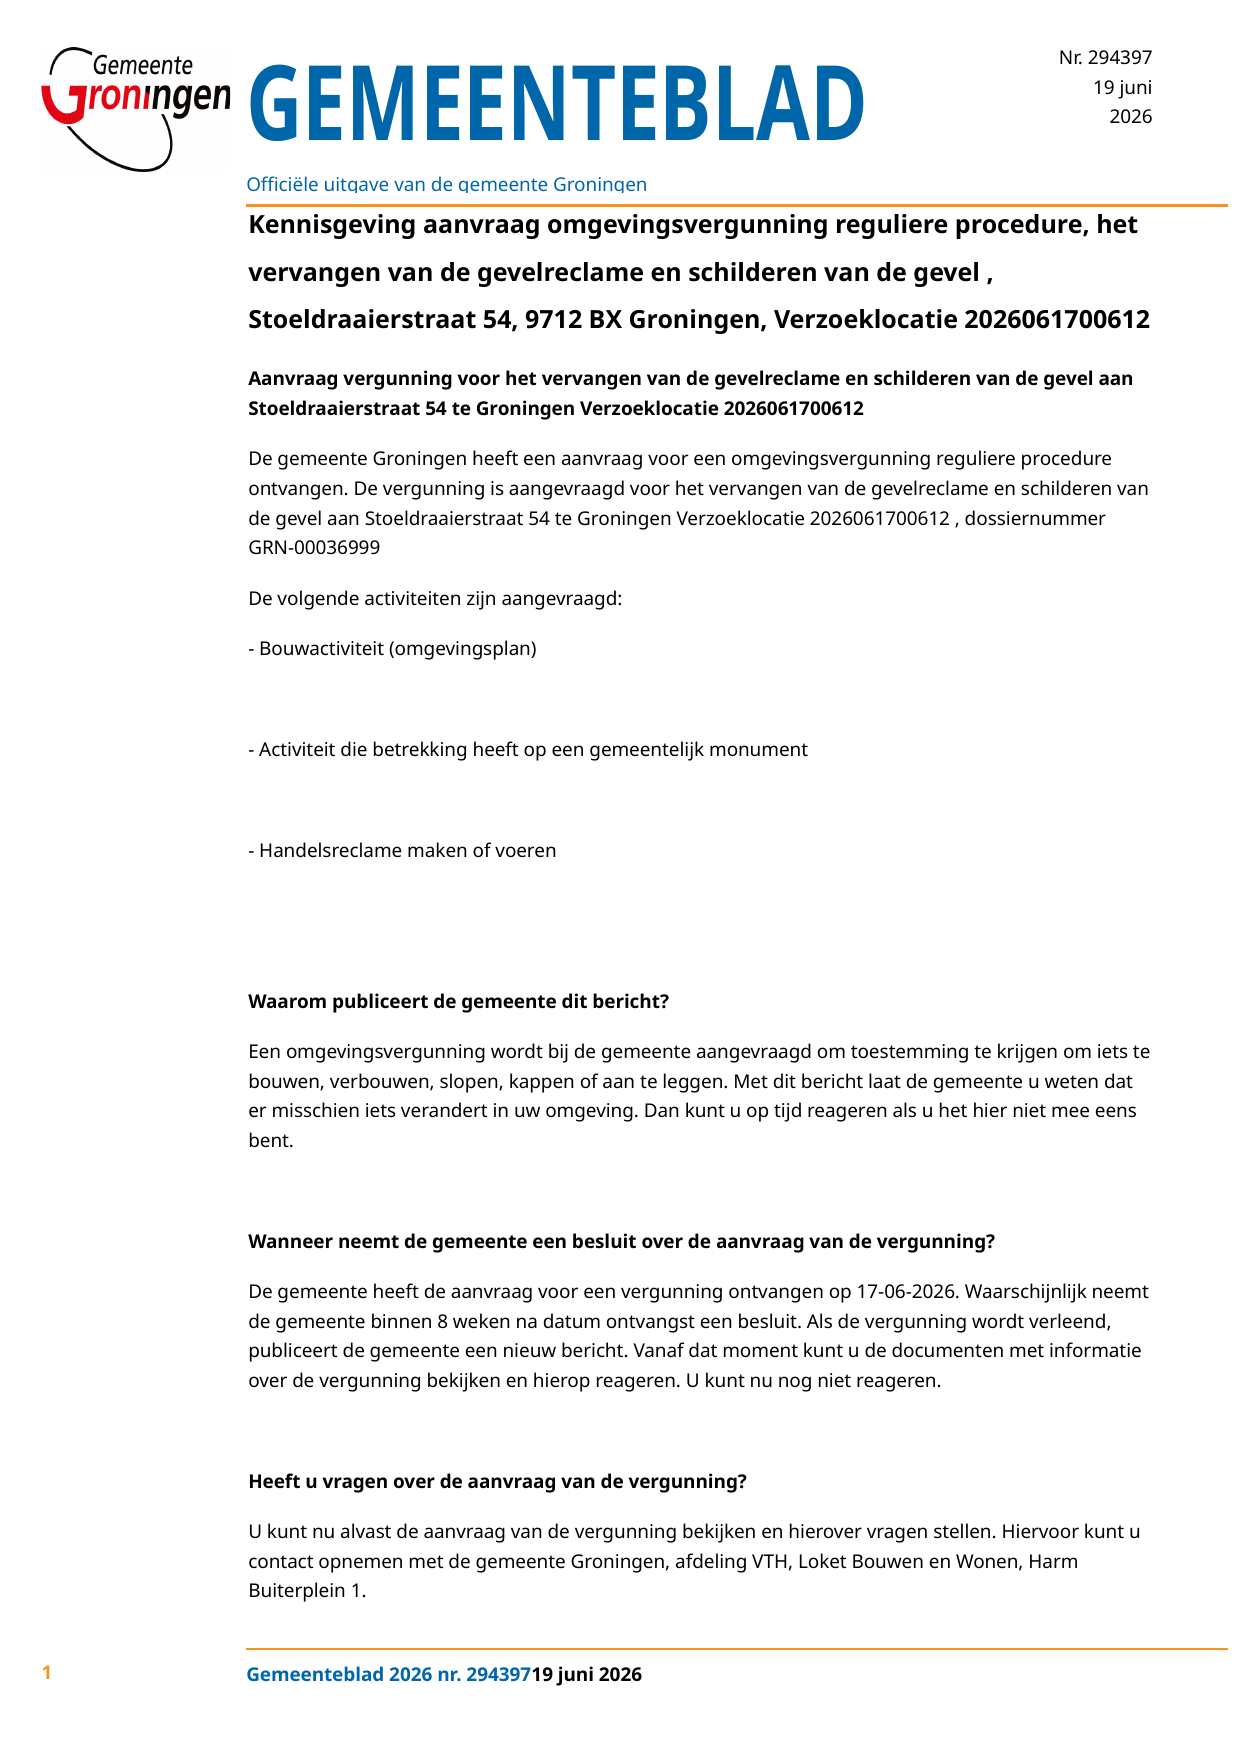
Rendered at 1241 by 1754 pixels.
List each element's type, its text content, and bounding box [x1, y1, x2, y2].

text Heeft u vragen over de aanvraag van de vergunning? [248, 1468, 1152, 1494]
text De gemeente heeft de aanvraag voor een vergunning ontvangen op 17-06-2026. Waarschijnlijk neemt de gemeente binnen 8 weken na datum ontvangst een besluit. Als de vergunning wordt verleend, publiceert de gemeente een nieuw bericht. Vanaf dat moment kunt u de documenten met informatie over de vergunning bekijken en hierop reageren. U kunt nu nog niet reageren. [248, 1278, 1152, 1393]
text Wanneer neemt de gemeente een besluit over de aanvraag van de vergunning? [248, 1228, 1152, 1254]
text - Activiteit die betrekking heeft op een gemeentelijk monument [248, 736, 1152, 762]
text - Bouwactiviteit (omgevingsplan) [248, 635, 1152, 661]
text - Handelsreclame maken of voeren [248, 837, 1152, 862]
text Een omgevingsvergunning wordt bij de gemeente aangevraagd om toestemming te krijgen om iets te bouwen, verbouwen, slopen, kappen of aan te leggen. Met dit bericht laat de gemeente u weten dat er misschien iets verandert in uw omgeving. Dan kunt u op tijd reageren als u het hier niet mee eens bent. [248, 1038, 1152, 1153]
text Aanvraag vergunning voor het vervangen van de gevelreclame en schilderen van de gevel aan Stoeldraaierstraat 54 te Groningen Verzoeklocatie 2026061700612 [248, 366, 1152, 421]
text De volgende activiteiten zijn aangevraagd: [248, 585, 1152, 610]
picture [41, 47, 231, 172]
text Kennisgeving aanvraag omgevingsvergunning reguliere procedure, het vervangen van de gevelreclame en schilderen van de gevel , Stoeldraaierstraat 54, 9712 BX Groningen, Verzoeklocatie 2026061700612 [248, 207, 1152, 336]
text U kunt nu alvast de aanvraag van de vergunning bekijken en hierover vragen stellen. Hiervoor kunt u contact opnemen met de gemeente Groningen, afdeling VTH, Loket Bouwen en Wonen, Harm Buiterplein 1. [248, 1518, 1152, 1603]
text De gemeente Groningen heeft een aanvraag voor een omgevingsvergunning reguliere procedure ontvangen. De vergunning is aangevraagd voor het vervangen van de gevelreclame en schilderen van de gevel aan Stoeldraaierstraat 54 te Groningen Verzoeklocatie 2026061700612 , dossiernummer GRN-00036999 [248, 446, 1152, 560]
text Waarom publiceert de gemeente dit bericht? [248, 988, 1152, 1014]
